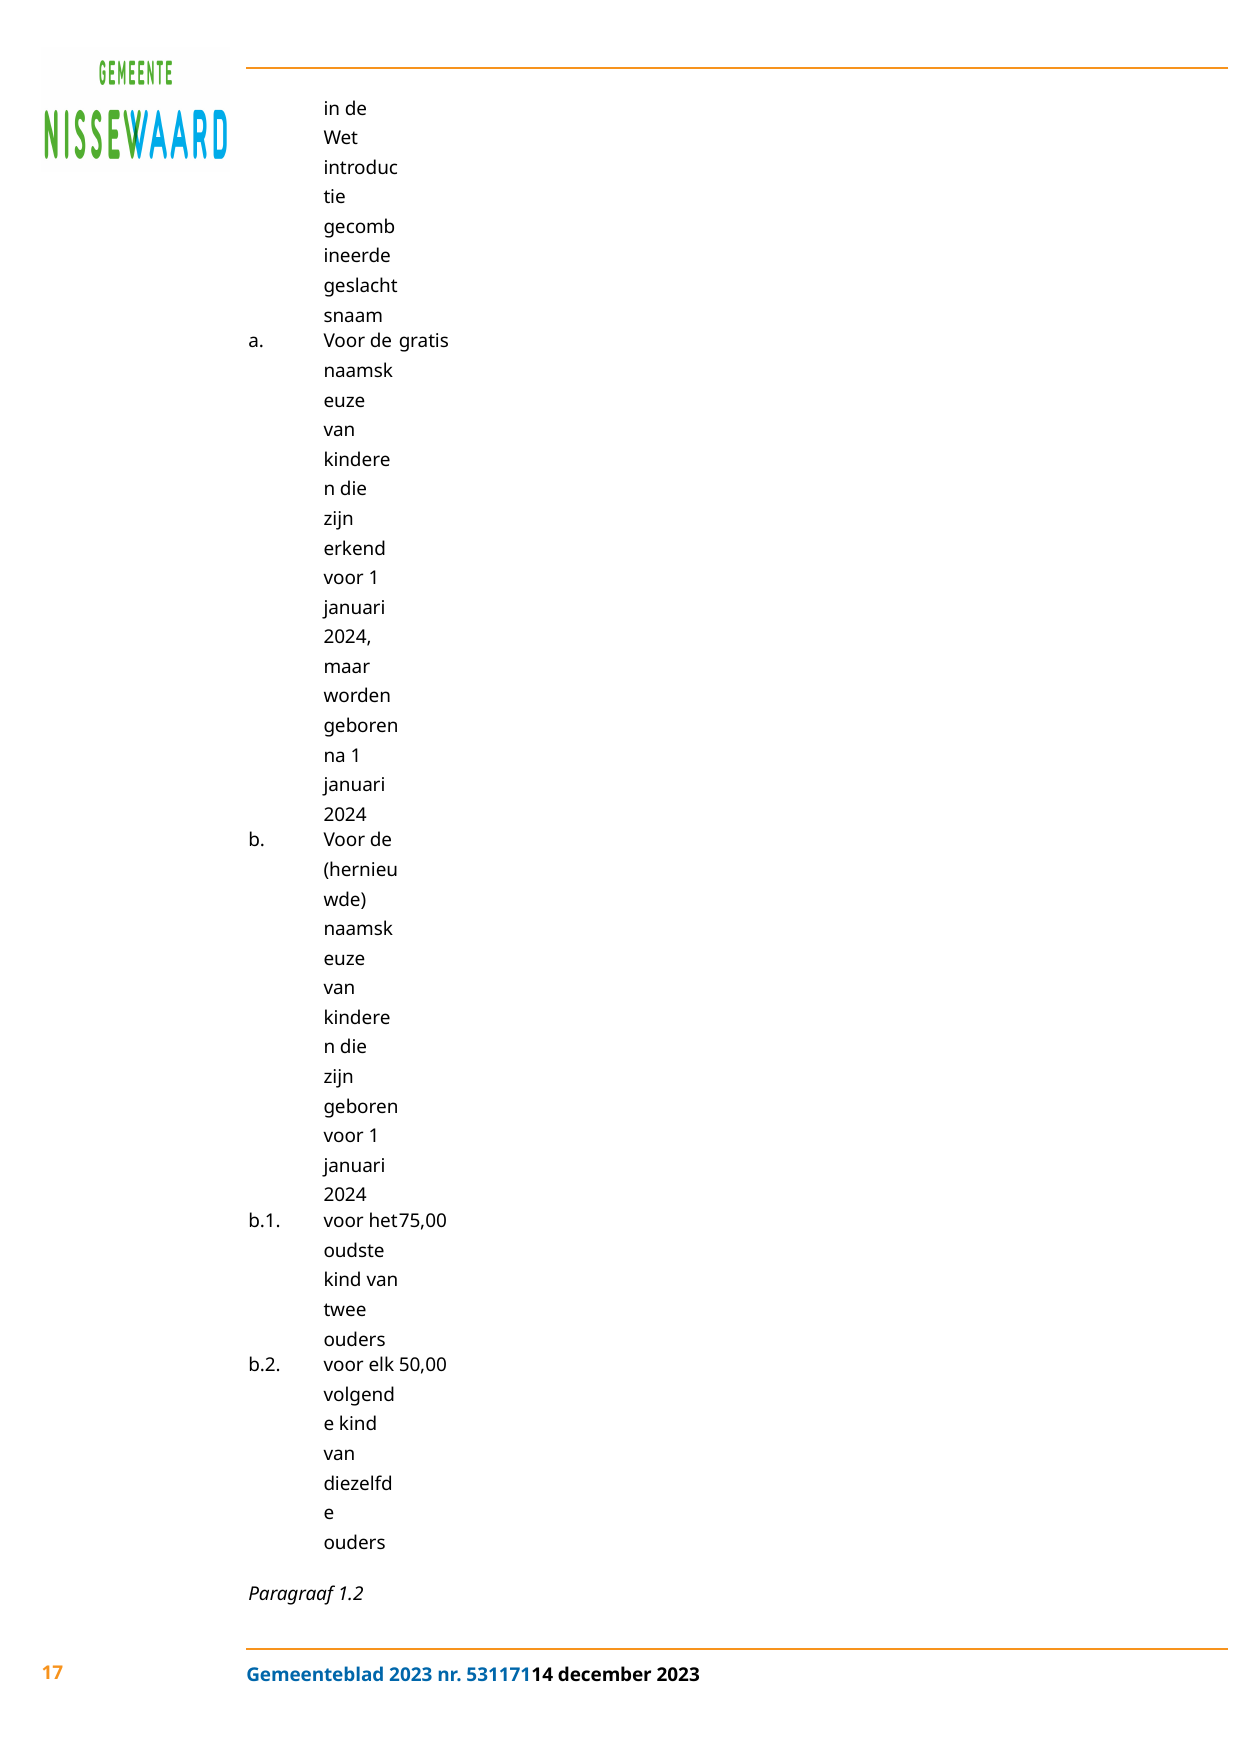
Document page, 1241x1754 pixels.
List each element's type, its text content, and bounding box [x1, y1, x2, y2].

table_cell [399, 827, 474, 1207]
picture [41, 47, 231, 172]
table_cell a. [248, 328, 323, 827]
table_cell Paragraaf 1.2 [248, 1580, 398, 1606]
table_cell gratis [399, 328, 474, 827]
table_cell Voor de naamskeuze van kinderen die zijn erkend voor 1 januari 2024, maar worden geboren na 1 januari 2024 [323, 328, 398, 827]
table_cell b.2. [248, 1351, 323, 1555]
table_cell [399, 95, 474, 328]
table_cell b.1. [248, 1208, 323, 1351]
table_cell 75,00 [399, 1208, 474, 1351]
table_cell [399, 1580, 474, 1606]
table_cell [399, 1555, 474, 1580]
table_cell [248, 95, 323, 328]
table_cell 50,00 [399, 1351, 474, 1555]
table_cell b. [248, 827, 323, 1207]
table_cell in de Wet introductie gecombineerde geslachtsnaam [323, 95, 398, 328]
table_cell [323, 1555, 398, 1580]
table_cell voor het oudste kind van twee ouders [323, 1208, 398, 1351]
table_cell voor elk volgende kind van diezelfde ouders [323, 1351, 398, 1555]
table_cell [248, 1555, 323, 1580]
table_cell Voor de (hernieuwde) naamskeuze van kinderen die zijn geboren voor 1 januari 2024 [323, 827, 398, 1207]
